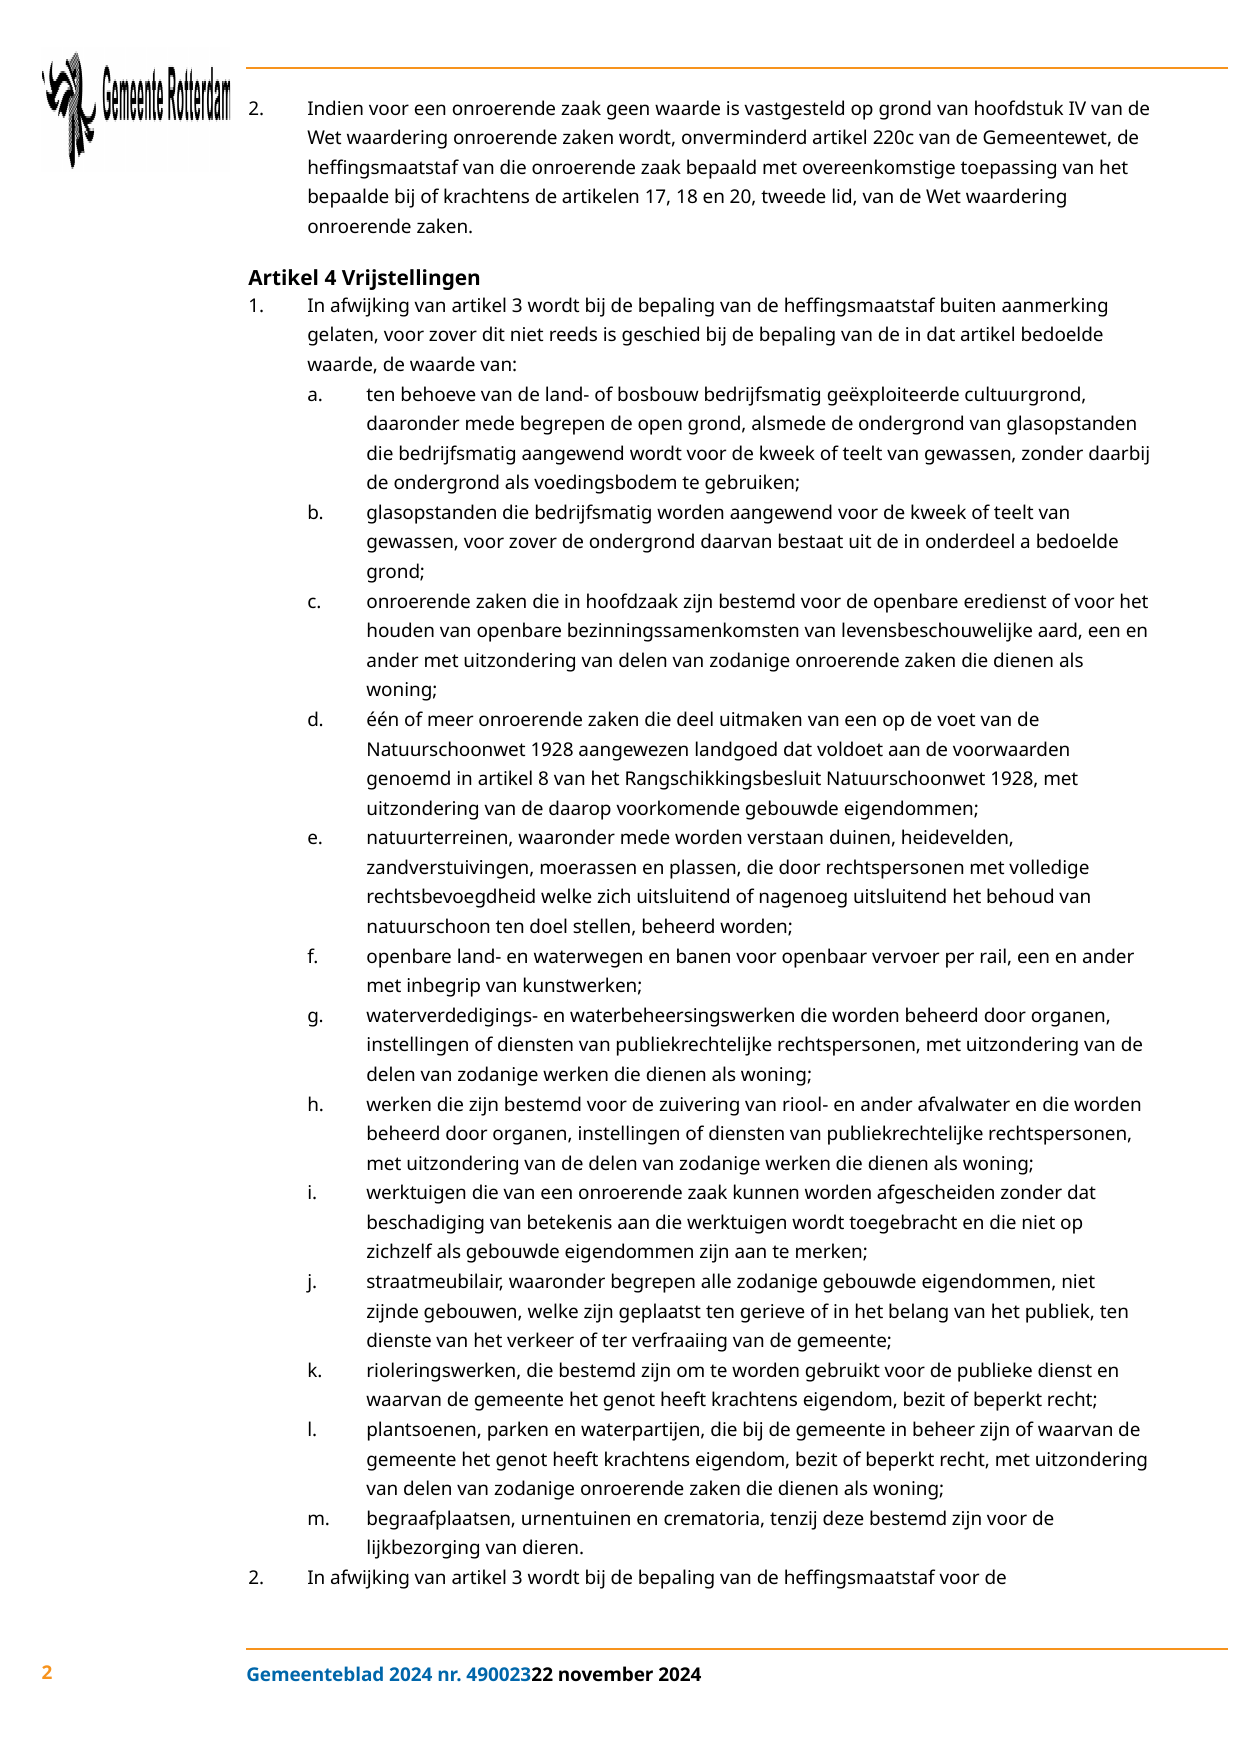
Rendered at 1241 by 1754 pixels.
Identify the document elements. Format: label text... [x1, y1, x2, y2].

list natuurterreinen, waaronder mede worden verstaan duinen, heidevelden, zandverstuivingen, moerassen en plassen, die door rechtspersonen met volledige rechtsbevoegdheid welke zich uitsluitend of nagenoeg uitsluitend het behoud van natuurschoon ten doel stellen, beheerd worden; [307, 824, 1152, 939]
list ten behoeve van de land- of bosbouw bedrijfsmatig geëxploiteerde cultuurgrond, daaronder mede begrepen de open grond, alsmede de ondergrond van glasopstanden die bedrijfsmatig aangewend wordt voor de kweek of teelt van gewassen, zonder daarbij de ondergrond als voedingsbodem te gebruiken; [307, 381, 1152, 495]
list waterverdedigings- en waterbeheersingswerken die worden beheerd door organen, instellingen of diensten van publiekrechtelijke rechtspersonen, met uitzondering van de delen van zodanige werken die dienen als woning; [307, 1002, 1152, 1087]
list werken die zijn bestemd voor de zuivering van riool- en ander afvalwater en die worden beheerd door organen, instellingen of diensten van publiekrechtelijke rechtspersonen, met uitzondering van de delen van zodanige werken die dienen als woning; [307, 1091, 1152, 1176]
list straatmeubilair, waaronder begrepen alle zodanige gebouwde eigendommen, niet zijnde gebouwen, welke zijn geplaatst ten gerieve of in het belang van het publiek, ten dienste van het verkeer of ter verfraaiing van de gemeente; [307, 1268, 1152, 1353]
list In afwijking van artikel 3 wordt bij de bepaling van de heffingsmaatstaf buiten aanmerking gelaten, voor zover dit niet reeds is geschied bij de bepaling van de in dat artikel bedoelde waarde, de waarde van: [248, 292, 1152, 377]
list onroerende zaken die in hoofdzaak zijn bestemd voor de openbare eredienst of voor het houden van openbare bezinningssamenkomsten van levensbeschouwelijke aard, een en ander met uitzondering van delen van zodanige onroerende zaken die dienen als woning; [307, 588, 1152, 702]
list plantsoenen, parken en waterpartijen, die bij de gemeente in beheer zijn of waarvan de gemeente het genot heeft krachtens eigendom, bezit of beperkt recht, met uitzondering van delen van zodanige onroerende zaken die dienen als woning; [307, 1416, 1152, 1501]
text Artikel 4 Vrijstellingen [248, 263, 1152, 292]
list één of meer onroerende zaken die deel uitmaken van een op de voet van de Natuurschoonwet 1928 aangewezen landgoed dat voldoet aan de voorwaarden genoemd in artikel 8 van het Rangschikkingsbesluit Natuurschoonwet 1928, met uitzondering van de daarop voorkomende gebouwde eigendommen; [307, 706, 1152, 821]
list Indien voor een onroerende zaak geen waarde is vastgesteld op grond van hoofdstuk IV van de Wet waardering onroerende zaken wordt, onverminderd artikel 220c van de Gemeentewet, de heffingsmaatstaf van die onroerende zaak bepaald met overeenkomstige toepassing van het bepaalde bij of krachtens de artikelen 17, 18 en 20, tweede lid, van de Wet waardering onroerende zaken. [248, 95, 1152, 239]
list begraafplaatsen, urnentuinen en crematoria, tenzij deze bestemd zijn voor de lijkbezorging van dieren. [307, 1505, 1152, 1560]
list openbare land- en waterwegen en banen voor openbaar vervoer per rail, een en ander met inbegrip van kunstwerken; [307, 943, 1152, 998]
list rioleringswerken, die bestemd zijn om te worden gebruikt voor de publieke dienst en waarvan de gemeente het genot heeft krachtens eigendom, bezit of beperkt recht; [307, 1357, 1152, 1412]
picture [41, 47, 231, 172]
list In afwijking van artikel 3 wordt bij de bepaling van de heffingsmaatstaf voor de [248, 1564, 1152, 1590]
list werktuigen die van een onroerende zaak kunnen worden afgescheiden zonder dat beschadiging van betekenis aan die werktuigen wordt toegebracht en die niet op zichzelf als gebouwde eigendommen zijn aan te merken; [307, 1179, 1152, 1264]
list glasopstanden die bedrijfsmatig worden aangewend voor de kweek of teelt van gewassen, voor zover de ondergrond daarvan bestaat uit de in onderdeel a bedoelde grond; [307, 499, 1152, 584]
